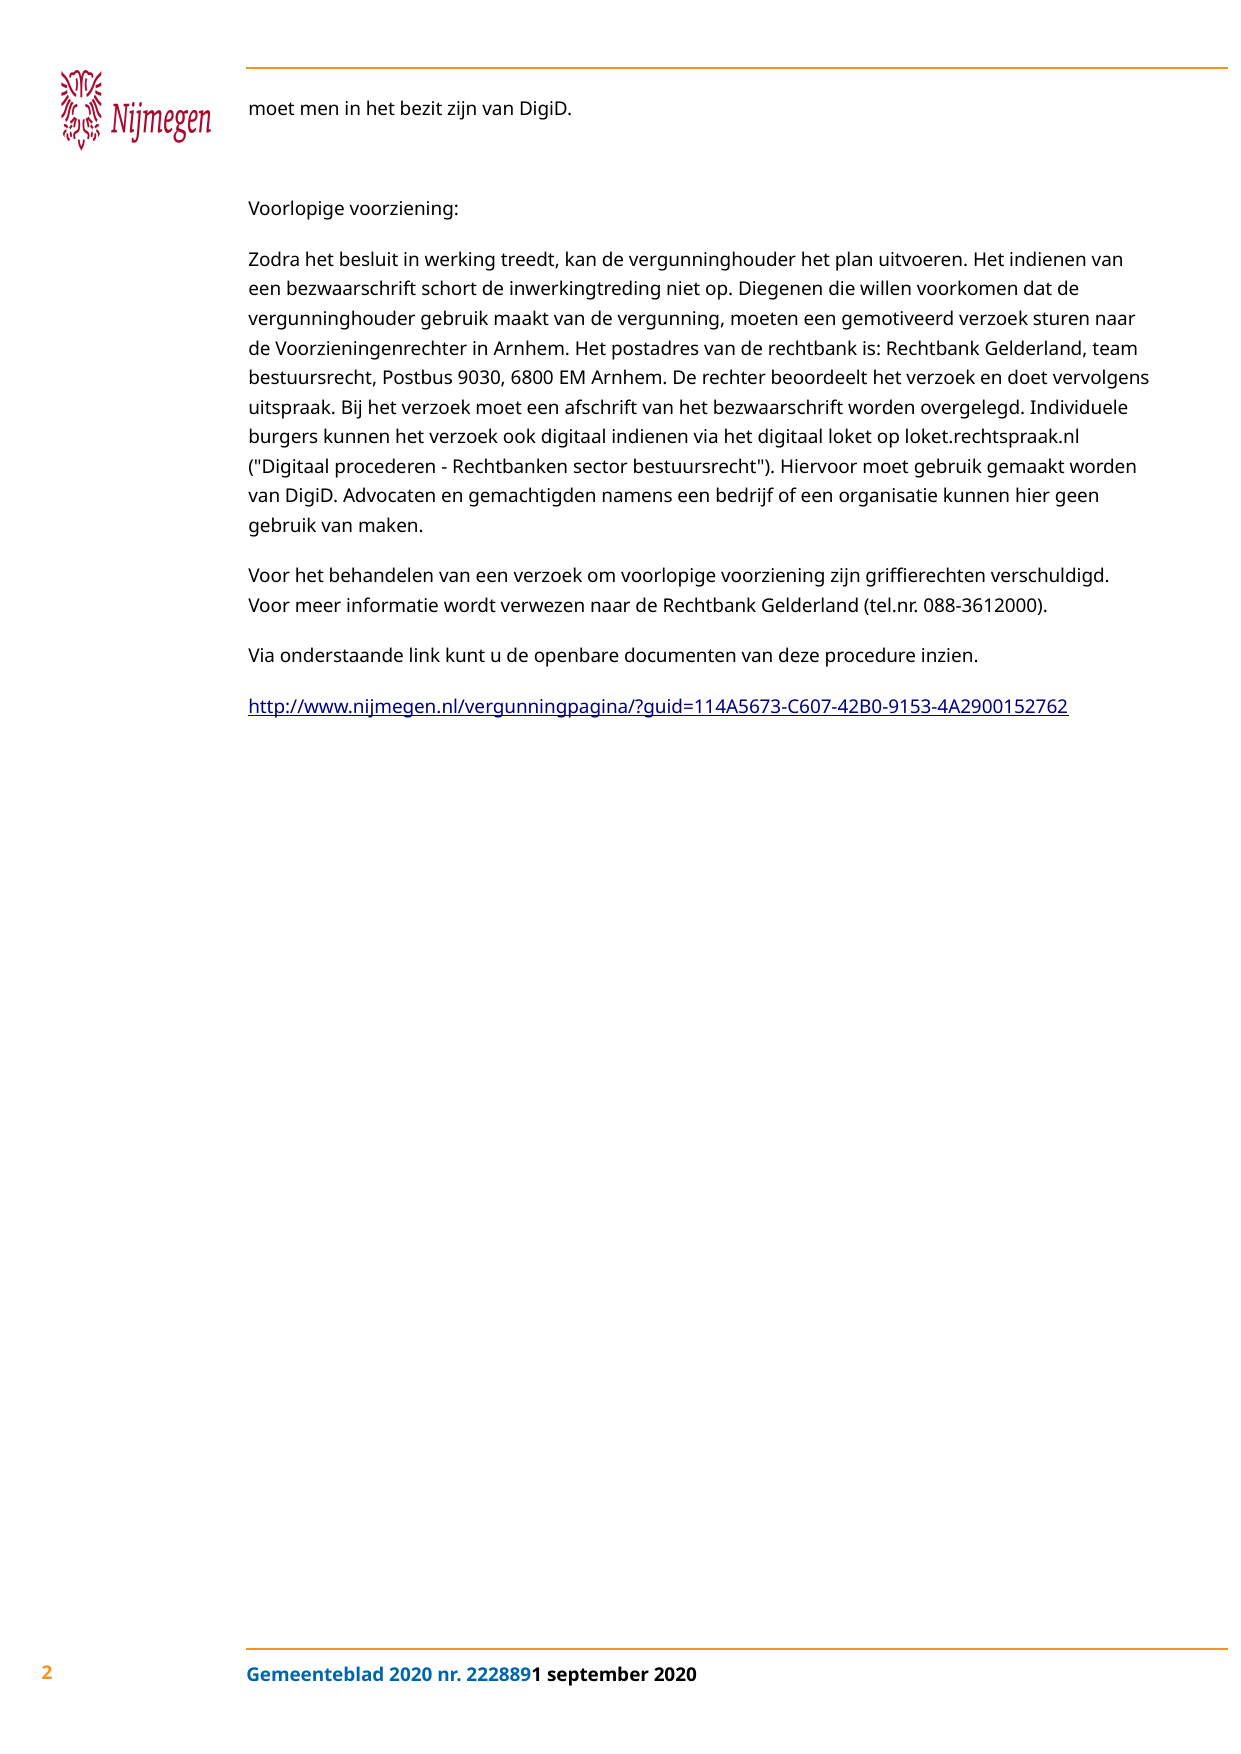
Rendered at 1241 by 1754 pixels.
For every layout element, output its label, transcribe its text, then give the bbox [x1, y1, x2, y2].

text Voor het behandelen van een verzoek om voorlopige voorziening zijn griffierechten verschuldigd. Voor meer informatie wordt verwezen naar de Rechtbank Gelderland (tel.nr. 088-3612000). [248, 563, 1152, 618]
text Via onderstaande link kunt u de openbare documenten van deze procedure inzien. [248, 643, 1152, 668]
text http://www.nijmegen.nl/vergunningpagina/?guid=114A5673-C607-42B0-9153-4A2900152762 [248, 693, 1152, 719]
picture [41, 47, 231, 172]
text Zodra het besluit in werking treedt, kan de vergunninghouder het plan uitvoeren. Het indienen van een bezwaarschrift schort de inwerkingtreding niet op. Diegenen die willen voorkomen dat de vergunninghouder gebruik maakt van de vergunning, moeten een gemotiveerd verzoek sturen naar de Voorzieningenrechter in Arnhem. Het postadres van de rechtbank is: Rechtbank Gelderland, team bestuursrecht, Postbus 9030, 6800 EM Arnhem. De rechter beoordeelt het verzoek en doet vervolgens uitspraak. Bij het verzoek moet een afschrift van het bezwaarschrift worden overgelegd. Individuele burgers kunnen het verzoek ook digitaal indienen via het digitaal loket op loket.rechtspraak.nl ("Digitaal procederen - Rechtbanken sector bestuursrecht"). Hiervoor moet gebruik gemaakt worden van DigiD. Advocaten en gemachtigden namens een bedrijf of een organisatie kunnen hier geen gebruik van maken. [248, 246, 1152, 538]
text Voorlopige voorziening: [248, 196, 1152, 221]
text moet men in het bezit zijn van DigiD. [248, 95, 1152, 121]
